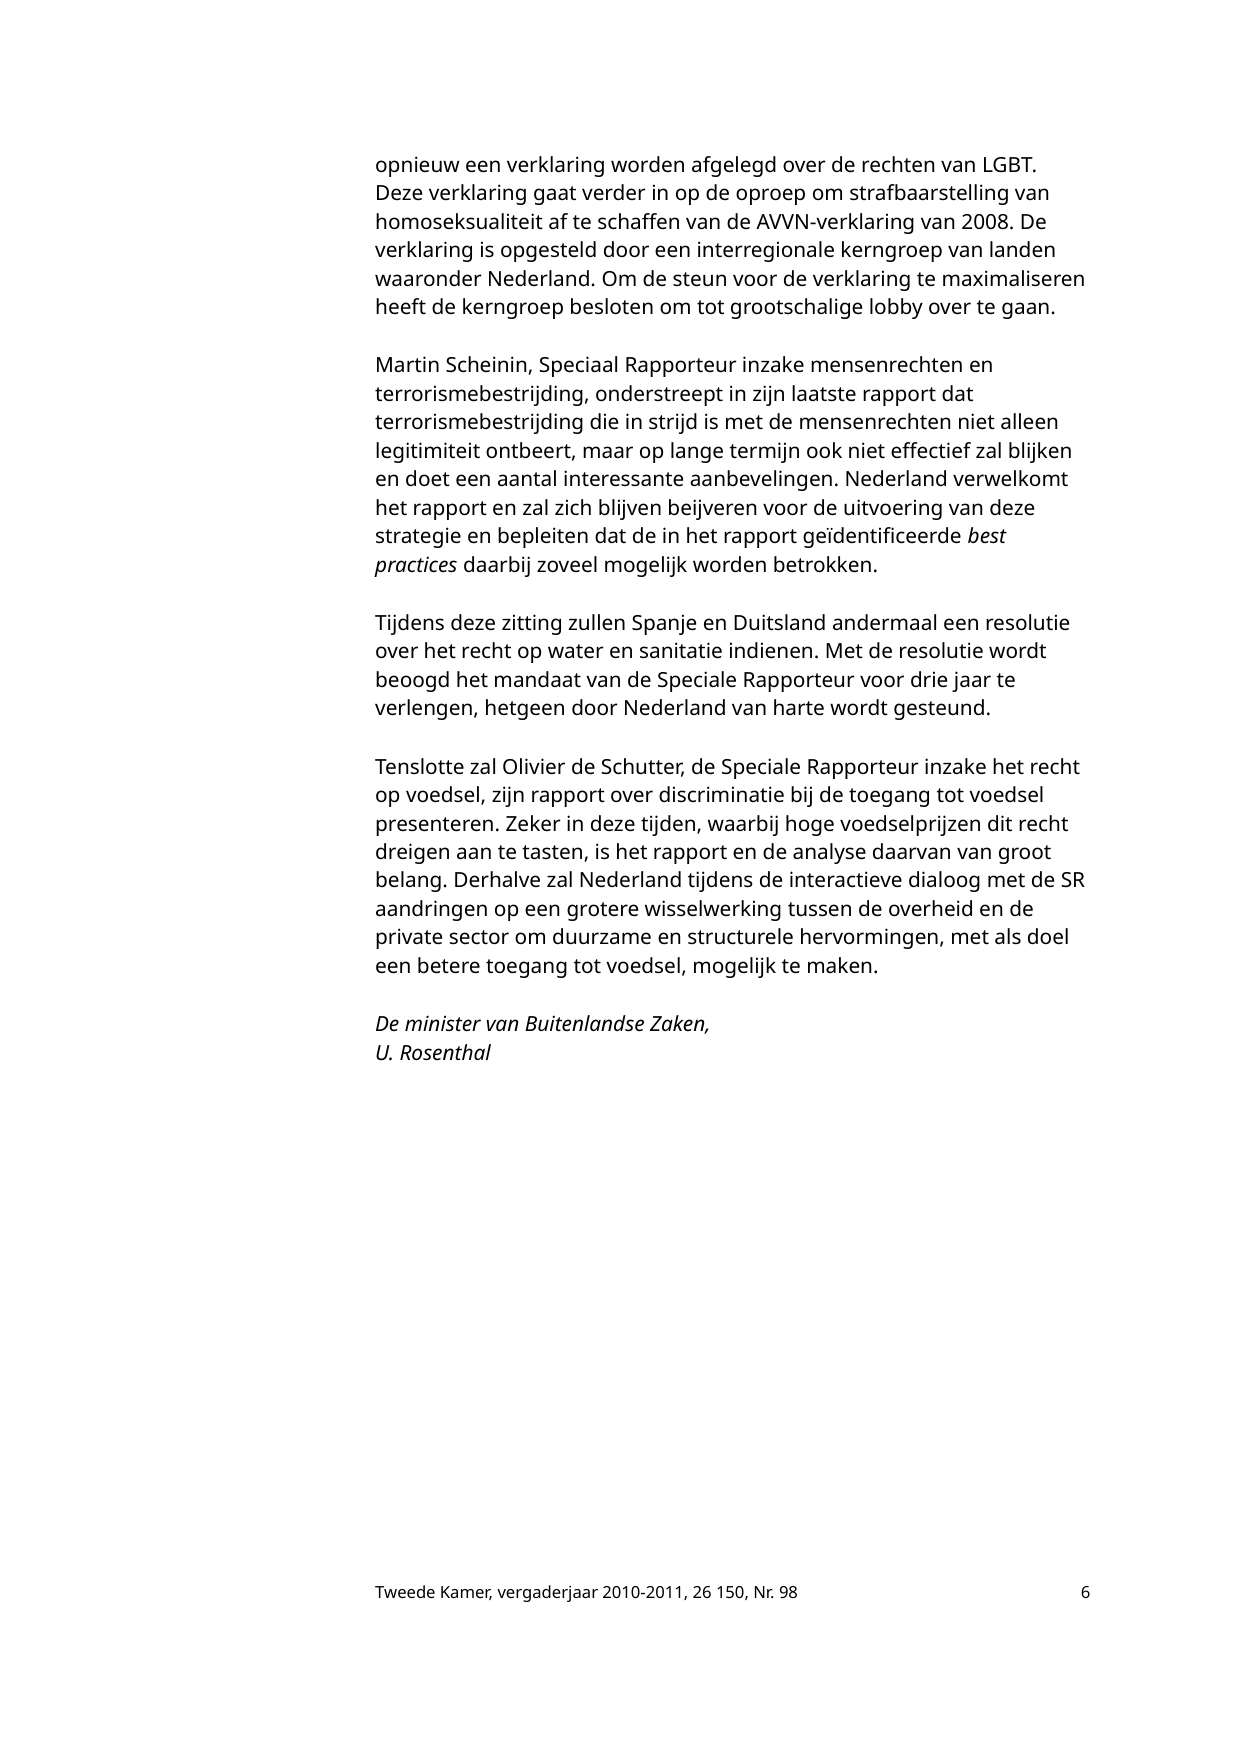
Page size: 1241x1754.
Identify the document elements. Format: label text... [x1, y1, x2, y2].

text Tijdens deze zitting zullen Spanje en Duitsland andermaal een resolutie over het recht op water en sanitatie indienen. Met de resolutie wordt beoogd het mandaat van de Speciale Rapporteur voor drie jaar te verlengen, hetgeen door Nederland van harte wordt gesteund. [375, 608, 1090, 722]
text Tenslotte zal Olivier de Schutter, de Speciale Rapporteur inzake het recht op voedsel, zijn rapport over discriminatie bij de toegang tot voedsel presenteren. Zeker in deze tijden, waarbij hoge voedselprijzen dit recht dreigen aan te tasten, is het rapport en de analyse daarvan van groot belang. Derhalve zal Nederland tijdens de interactieve dialoog met de SR aandringen op een grotere wisselwerking tussen de overheid en de private sector om duurzame en structurele hervormingen, met als doel een betere toegang tot voedsel, mogelijk te maken. [375, 752, 1090, 979]
text Martin Scheinin, Speciaal Rapporteur inzake mensenrechten en terrorismebestrijding, onderstreept in zijn laatste rapport dat terrorismebestrijding die in strijd is met de mensenrechten niet alleen legitimiteit ontbeert, maar op lange termijn ook niet effectief zal blijken en doet een aantal interessante aanbevelingen. Nederland verwelkomt het rapport en zal zich blijven beijveren voor de uitvoering van deze strategie en bepleiten dat de in het rapport geïdentificeerde best practices daarbij zoveel mogelijk worden betrokken. [375, 351, 1090, 578]
text opnieuw een verklaring worden afgelegd over de rechten van LGBT. Deze verklaring gaat verder in op de oproep om strafbaarstelling van homoseksualiteit af te schaffen van de AVVN-verklaring van 2008. De verklaring is opgesteld door een interregionale kerngroep van landen waaronder Nederland. Om de steun voor de verklaring te maximaliseren heeft de kerngroep besloten om tot grootschalige lobby over te gaan. [375, 150, 1090, 321]
text De minister van Buitenlandse Zaken, [375, 1009, 1090, 1038]
text U. Rosenthal [375, 1038, 1090, 1066]
